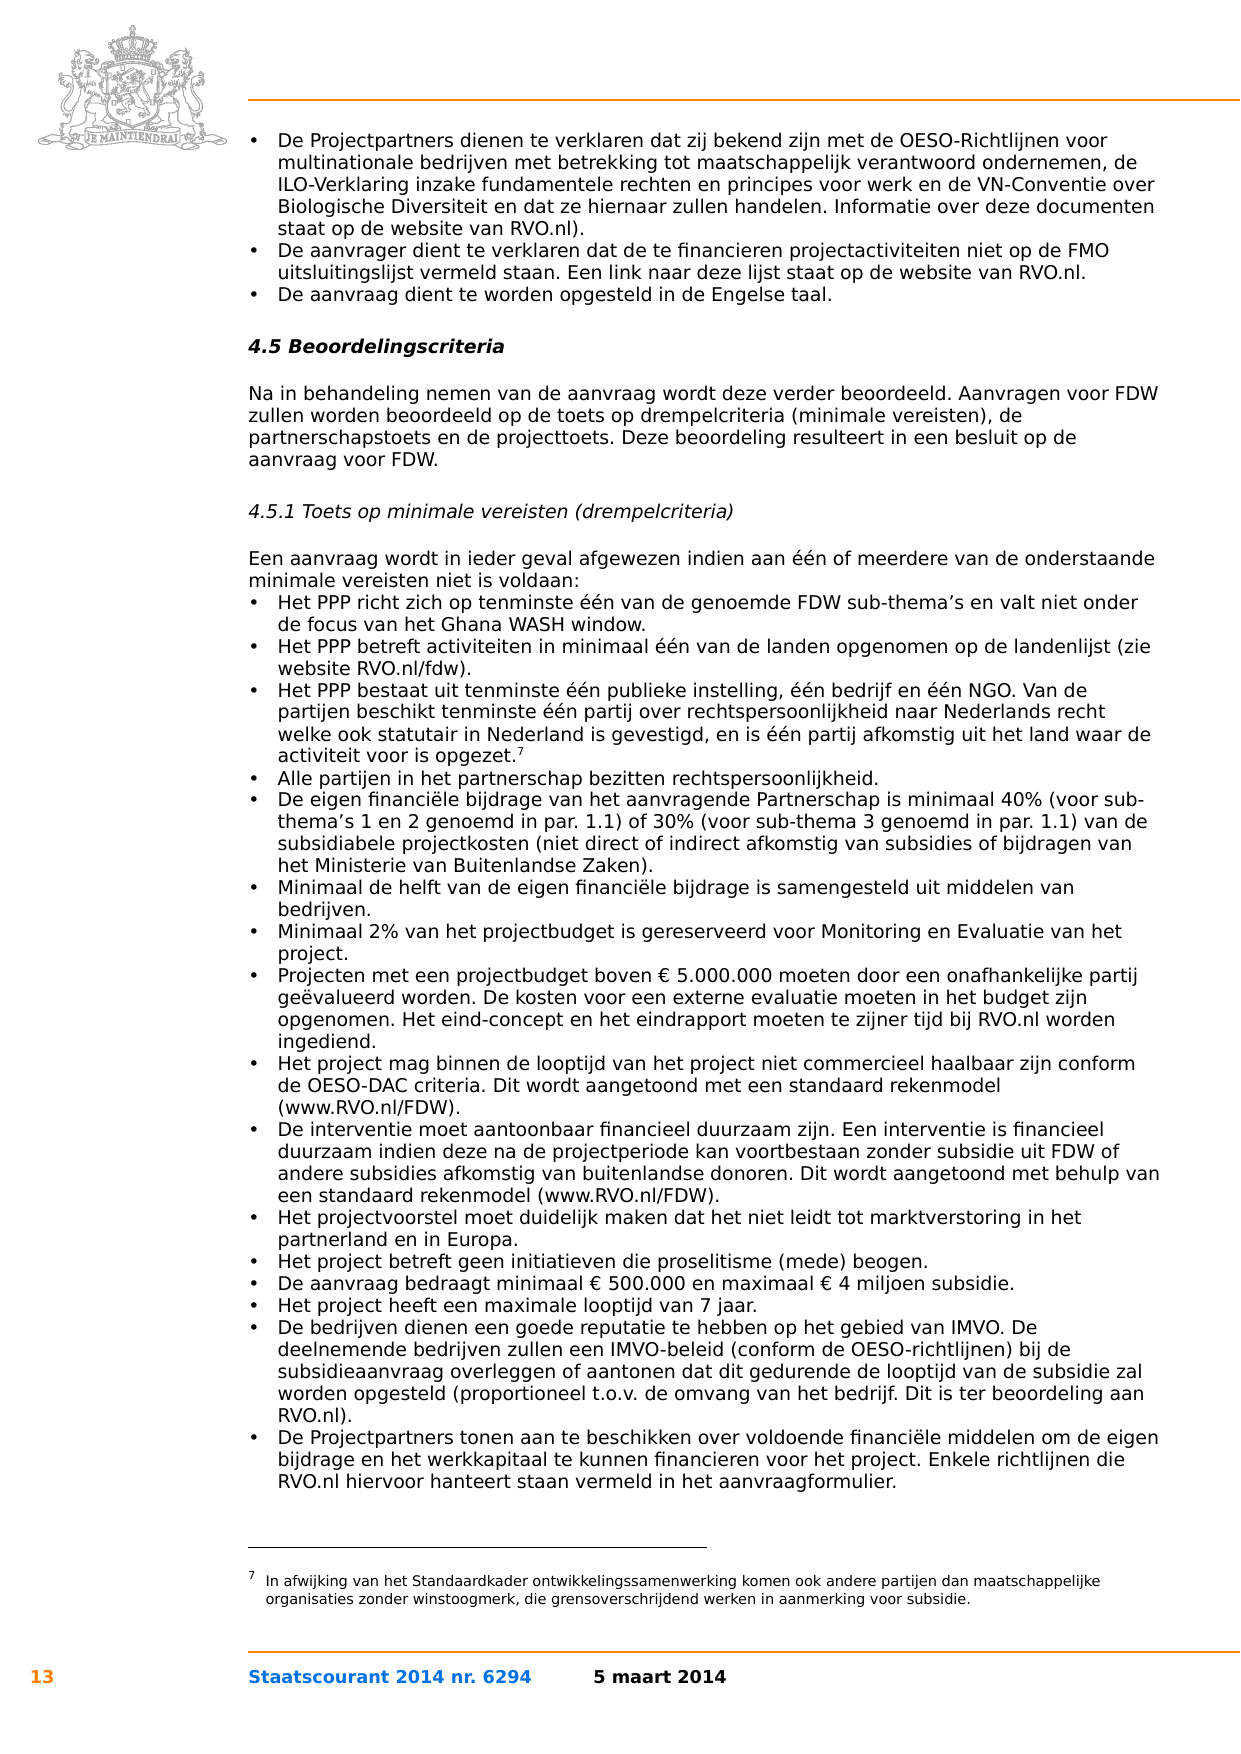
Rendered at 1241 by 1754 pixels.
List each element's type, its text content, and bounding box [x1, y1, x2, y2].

text • Het PPP richt zich op tenminste één van de genoemde FDW sub-thema’s en valt niet onder de focus van het Ghana WASH window. [248, 592, 1163, 636]
text • De aanvraag bedraagt minimaal € 500.000 en maximaal € 4 miljoen subsidie. [248, 1273, 1163, 1295]
text • De interventie moet aantoonbaar financieel duurzaam zijn. Een interventie is financieel duurzaam indien deze na de projectperiode kan voortbestaan zonder subsidie uit FDW of andere subsidies afkomstig van buitenlandse donoren. Dit wordt aangetoond met behulp van een standaard rekenmodel (www.RVO.nl/FDW). [248, 1119, 1163, 1207]
text Een aanvraag wordt in ieder geval afgewezen indien aan één of meerdere van de onderstaande minimale vereisten niet is voldaan: [248, 548, 1163, 592]
text • De eigen financiële bijdrage van het aanvragende Partnerschap is minimaal 40% (voor sub-thema’s 1 en 2 genoemd in par. 1.1) of 30% (voor sub-thema 3 genoemd in par. 1.1) van de subsidiabele projectkosten (niet direct of indirect afkomstig van subsidies of bijdragen van het Ministerie van Buitenlandse Zaken). [248, 789, 1163, 877]
text • Het PPP bestaat uit tenminste één publieke instelling, één bedrijf en één NGO. Van de partijen beschikt tenminste één partij over rechtspersoonlijkheid naar Nederlands recht welke ook statutair in Nederland is gevestigd, en is één partij afkomstig uit het land waar de activiteit voor is opgezet. [248, 679, 1163, 767]
text • Minimaal 2% van het projectbudget is gereserveerd voor Monitoring en Evaluatie van het project. [248, 921, 1163, 965]
text • De Projectpartners tonen aan te beschikken over voldoende financiële middelen om de eigen bijdrage en het werkkapitaal te kunnen financieren voor het project. Enkele richtlijnen die RVO.nl hiervoor hanteert staan vermeld in het aanvraagformulier. [248, 1427, 1163, 1493]
text • Het project betreft geen initiatieven die proselitisme (mede) beogen. [248, 1251, 1163, 1273]
text Na in behandeling nemen van de aanvraag wordt deze verder beoordeeld. Aanvragen voor FDW zullen worden beoordeeld op de toets op drempelcriteria (minimale vereisten), de partnerschapstoets en de projecttoets. Deze beoordeling resulteert in een besluit op de aanvraag voor FDW. [248, 383, 1163, 471]
text • Minimaal de helft van de eigen financiële bijdrage is samengesteld uit middelen van bedrijven. [248, 877, 1163, 921]
text • Projecten met een projectbudget boven € 5.000.000 moeten door een onafhankelijke partij geëvalueerd worden. De kosten voor een externe evaluatie moeten in het budget zijn opgenomen. Het eind-concept en het eindrapport moeten te zijner tijd bij RVO.nl worden ingediend. [248, 965, 1163, 1053]
subtitle 4.5 Beoordelingscriteria [248, 336, 1163, 358]
text • De bedrijven dienen een goede reputatie te hebben op het gebied van IMVO. De deelnemende bedrijven zullen een IMVO-beleid (conform de OESO-richtlijnen) bij de subsidieaanvraag overleggen of aantonen dat dit gedurende de looptijd van de subsidie zal worden opgesteld (proportioneel t.o.v. de omvang van het bedrijf. Dit is ter beoordeling aan RVO.nl). [248, 1317, 1163, 1427]
text In afwijking van het Standaardkader ontwikkelingssamenwerking komen ook andere partijen dan maatschappelijke organisaties zonder winstoogmerk, die grensoverschrijdend werken in aanmerking voor subsidie. [248, 1569, 1163, 1608]
text • Het project heeft een maximale looptijd van 7 jaar. [248, 1295, 1163, 1317]
text • Het PPP betreft activiteiten in minimaal één van de landen opgenomen op de landenlijst (zie website RVO.nl/fdw). [248, 636, 1163, 679]
text • De Projectpartners dienen te verklaren dat zij bekend zijn met de OESO-Richtlijnen voor multinationale bedrijven met betrekking tot maatschappelijk verantwoord ondernemen, de ILO-Verklaring inzake fundamentele rechten en principes voor werk en de VN-Conventie over Biologische Diversiteit en dat ze hiernaar zullen handelen. Informatie over deze documenten staat op de website van RVO.nl). [248, 130, 1163, 240]
text • Het projectvoorstel moet duidelijk maken dat het niet leidt tot marktverstoring in het partnerland en in Europa. [248, 1207, 1163, 1251]
picture [38, 25, 227, 150]
subtitle 4.5.1 Toets op minimale vereisten (drempelcriteria) [248, 501, 1163, 523]
text • Alle partijen in het partnerschap bezitten rechtspersoonlijkheid. [248, 767, 1163, 789]
text • De aanvrager dient te verklaren dat de te financieren projectactiviteiten niet op de FMO uitsluitingslijst vermeld staan. Een link naar deze lijst staat op de website van RVO.nl. [248, 240, 1163, 284]
text • De aanvraag dient te worden opgesteld in de Engelse taal. [248, 284, 1163, 306]
text • Het project mag binnen de looptijd van het project niet commercieel haalbaar zijn conform de OESO-DAC criteria. Dit wordt aangetoond met een standaard rekenmodel (www.RVO.nl/FDW). [248, 1053, 1163, 1119]
